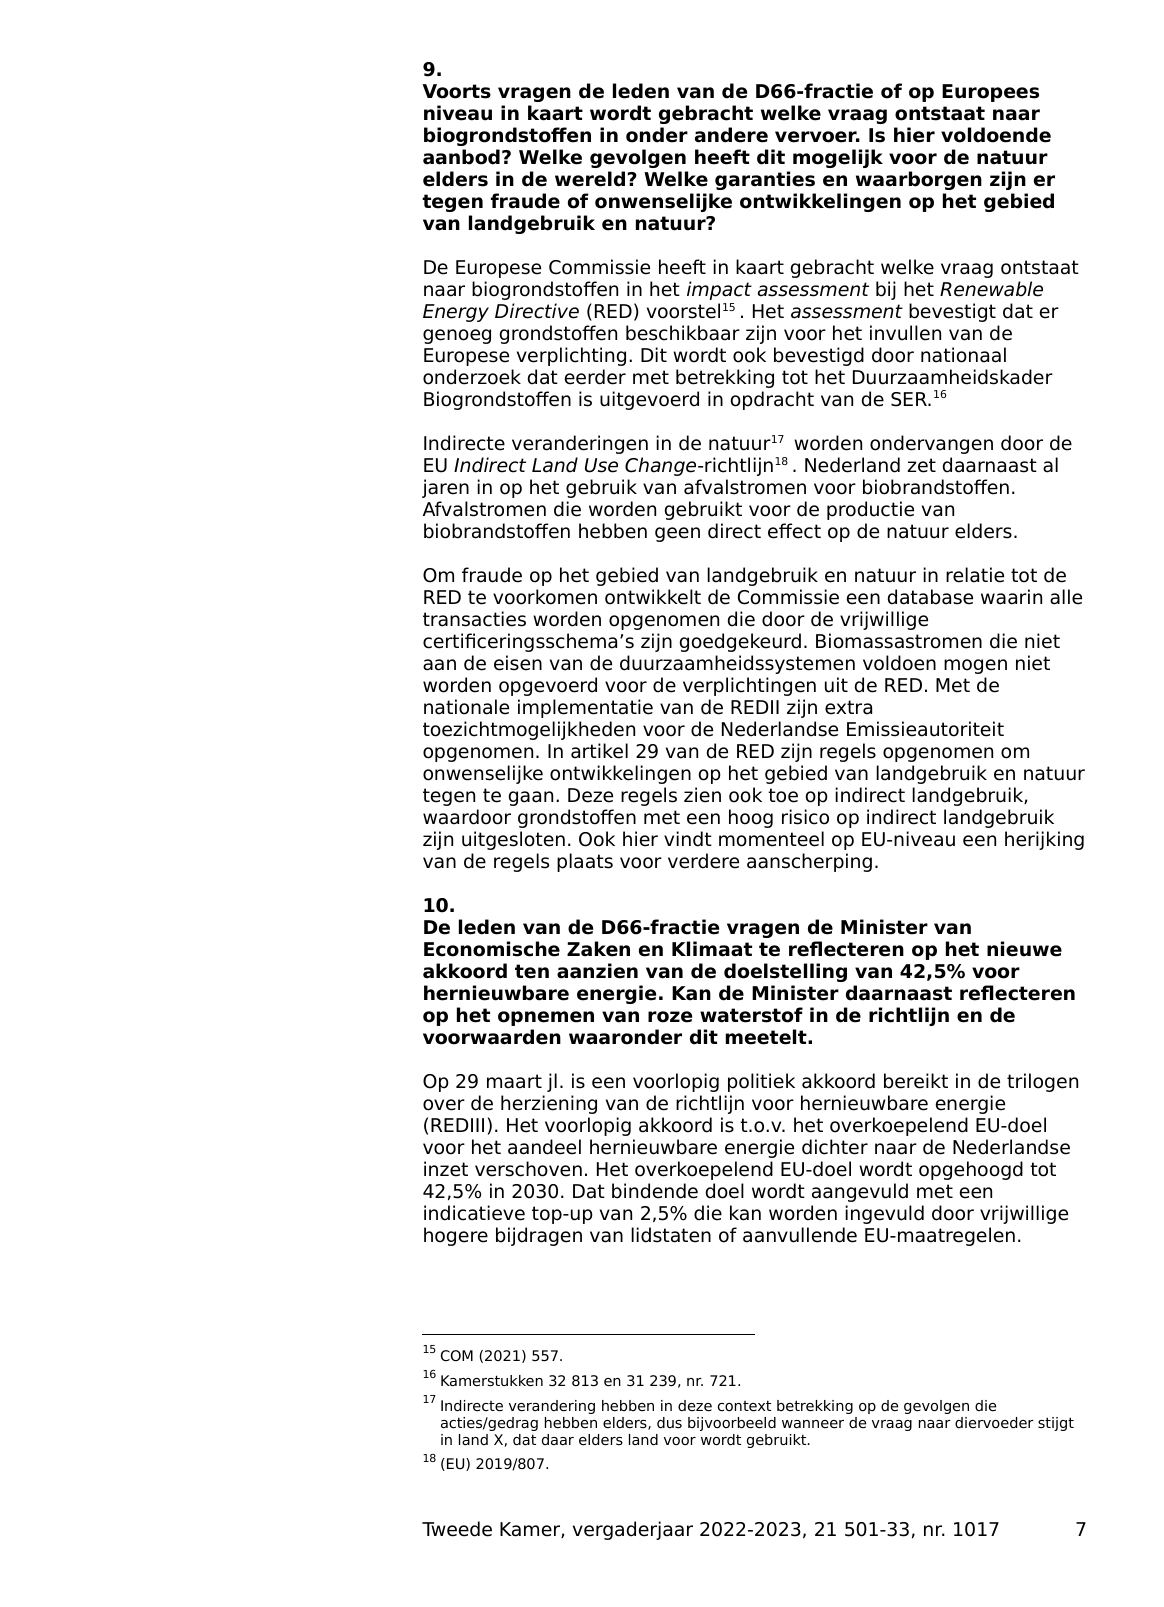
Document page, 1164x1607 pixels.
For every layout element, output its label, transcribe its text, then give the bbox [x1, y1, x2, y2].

text 9. [422, 59, 1087, 81]
text COM (2021) 557. [422, 1343, 1087, 1366]
text 10. [422, 895, 1087, 917]
text De Europese Commissie heeft in kaart gebracht welke vraag ontstaat naar biogrondstoffen in het impact assessment bij het Renewable Energy Directive (RED) voorstel. Het assessment bevestigt dat er genoeg grondstoffen beschikbaar zijn voor het invullen van de Europese verplichting. Dit wordt ook bevestigd door nationaal onderzoek dat eerder met betrekking tot het Duurzaamheidskader Biogrondstoffen is uitgevoerd in opdracht van de SER. [422, 257, 1087, 411]
text De leden van de D66-fractie vragen de Minister van Economische Zaken en Klimaat te reflecteren op het nieuwe akkoord ten aanzien van de doelstelling van 42,5% voor hernieuwbare energie. Kan de Minister daarnaast reflecteren op het opnemen van roze waterstof in de richtlijn en de voorwaarden waaronder dit meetelt. [422, 917, 1087, 1049]
text Indirecte veranderingen in de natuur worden ondervangen door de EU Indirect Land Use Change-richtlijn. Nederland zet daarnaast al jaren in op het gebruik van afvalstromen voor biobrandstoffen. Afvalstromen die worden gebruikt voor de productie van biobrandstoffen hebben geen direct effect op de natuur elders. [422, 433, 1087, 543]
text Op 29 maart jl. is een voorlopig politiek akkoord bereikt in de trilogen over de herziening van de richtlijn voor hernieuwbare energie (REDIII). Het voorlopig akkoord is t.o.v. het overkoepelend EU-doel voor het aandeel hernieuwbare energie dichter naar de Nederlandse inzet verschoven. Het overkoepelend EU-doel wordt opgehoogd tot 42,5% in 2030. Dat bindende doel wordt aangevuld met een indicatieve top-up van 2,5% die kan worden ingevuld door vrijwillige hogere bijdragen van lidstaten of aanvullende EU-maatregelen. [422, 1071, 1087, 1247]
text Kamerstukken 32 813 en 31 239, nr. 721. [422, 1368, 1087, 1391]
text Voorts vragen de leden van de D66-fractie of op Europees niveau in kaart wordt gebracht welke vraag ontstaat naar biogrondstoffen in onder andere vervoer. Is hier voldoende aanbod? Welke gevolgen heeft dit mogelijk voor de natuur elders in de wereld? Welke garanties en waarborgen zijn er tegen fraude of onwenselijke ontwikkelingen op het gebied van landgebruik en natuur? [422, 81, 1087, 235]
text Om fraude op het gebied van landgebruik en natuur in relatie tot de RED te voorkomen ontwikkelt de Commissie een database waarin alle transacties worden opgenomen die door de vrijwillige certificeringsschema’s zijn goedgekeurd. Biomassastromen die niet aan de eisen van de duurzaamheidssystemen voldoen mogen niet worden opgevoerd voor de verplichtingen uit de RED. Met de nationale implementatie van de REDII zijn extra toezichtmogelijkheden voor de Nederlandse Emissieautoriteit opgenomen. In artikel 29 van de RED zijn regels opgenomen om onwenselijke ontwikkelingen op het gebied van landgebruik en natuur tegen te gaan. Deze regels zien ook toe op indirect landgebruik, waardoor grondstoffen met een hoog risico op indirect landgebruik zijn uitgesloten. Ook hier vindt momenteel op EU-niveau een herijking van de regels plaats voor verdere aanscherping. [422, 565, 1087, 873]
text (EU) 2019/807. [422, 1452, 1087, 1474]
text Indirecte verandering hebben in deze context betrekking op de gevolgen die acties/gedrag hebben elders, dus bijvoorbeeld wanneer de vraag naar diervoeder stijgt in land X, dat daar elders land voor wordt gebruikt. [422, 1393, 1087, 1449]
